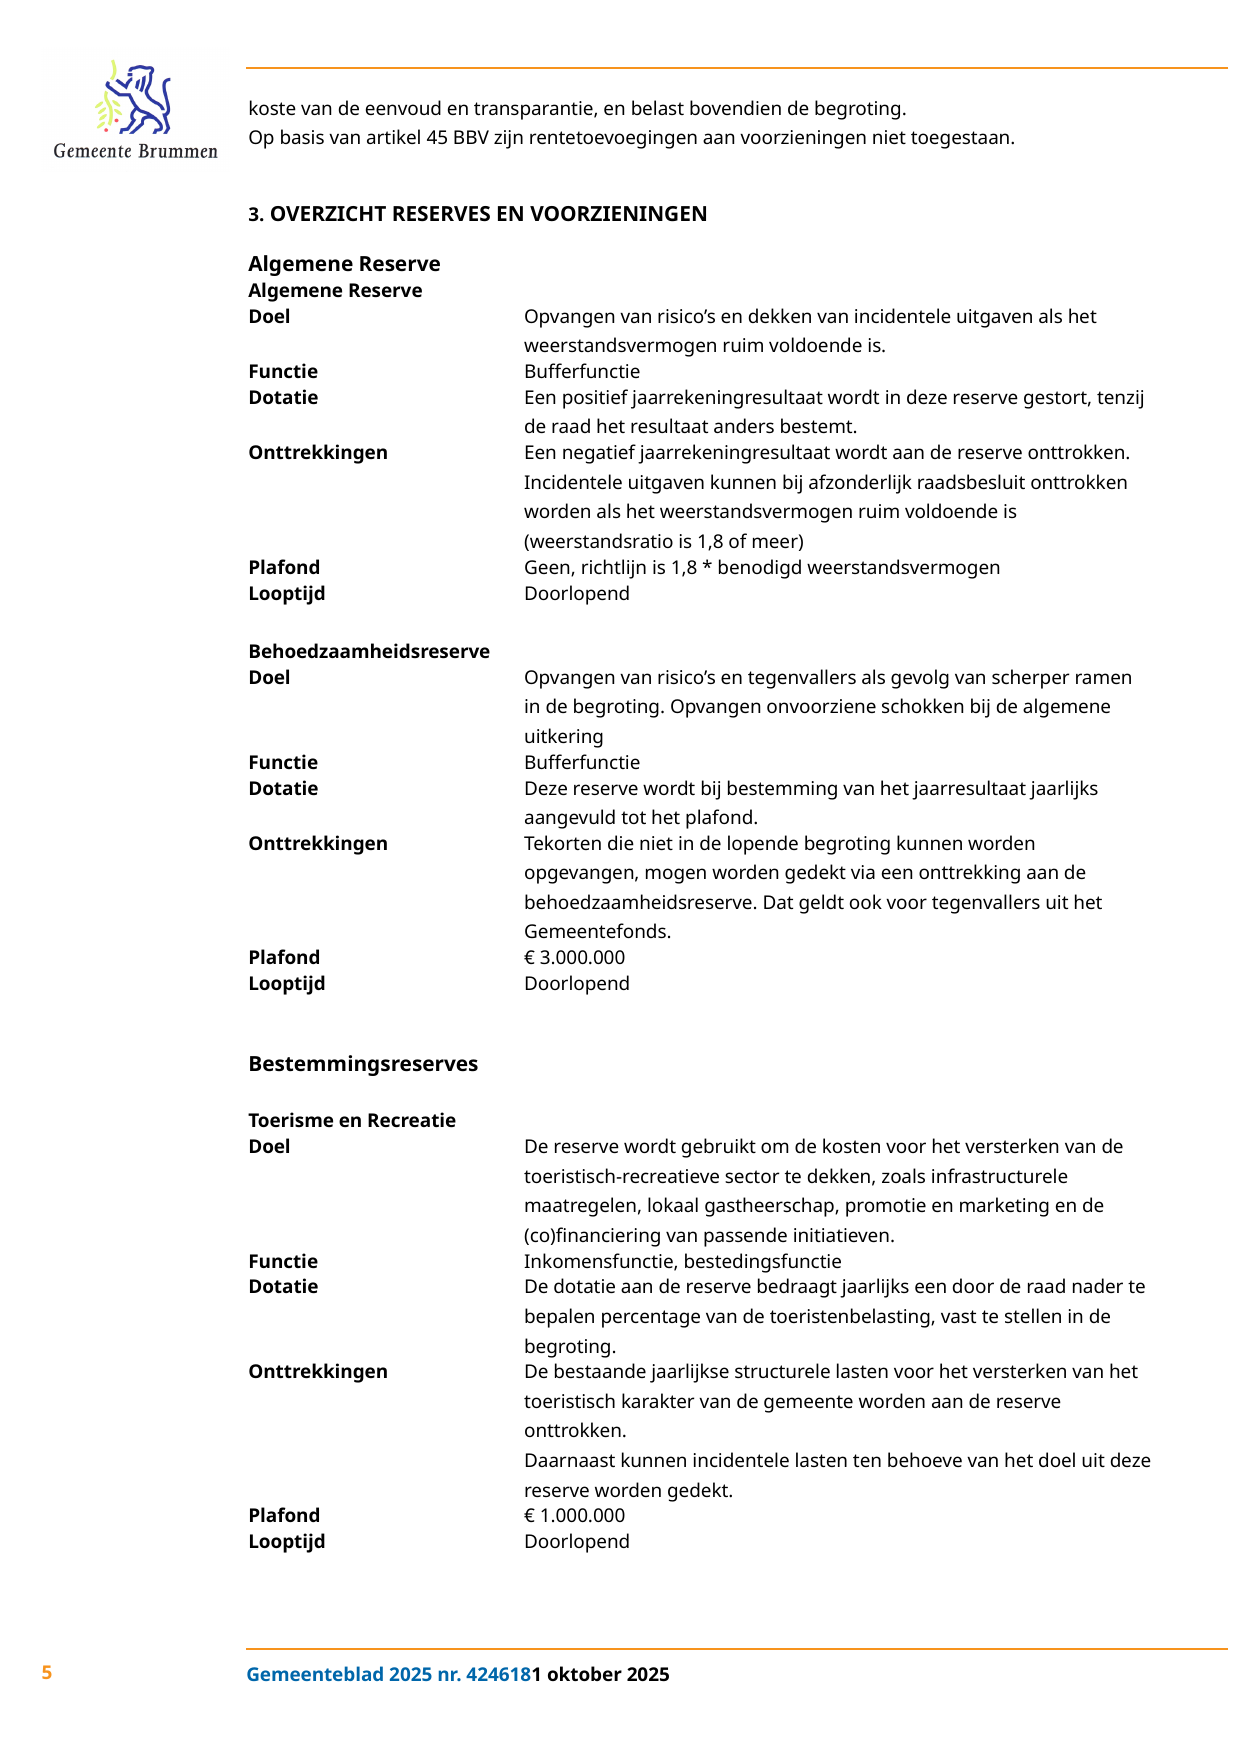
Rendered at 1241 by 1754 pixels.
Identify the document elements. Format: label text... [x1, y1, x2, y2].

table_cell Een positief jaarrekeningresultaat wordt in deze reserve gestort, tenzij de raad het resultaat anders bestemt. [524, 384, 1152, 439]
table_cell Bufferfunctie [524, 359, 1152, 384]
table_cell Functie [248, 359, 524, 384]
table_cell De bestaande jaarlijkse structurele lasten voor het versterken van het toeristisch karakter van de gemeente worden aan de reserve onttrokken. Daarnaast kunnen incidentele lasten ten behoeve van het doel uit deze reserve worden gedekt. [524, 1359, 1152, 1503]
text koste van de eenvoud en transparantie, en belast bovendien de begroting. [248, 95, 1152, 121]
table_cell De reserve wordt gebruikt om de kosten voor het versterken van de toeristisch-recreatieve sector te dekken, zoals infrastructurele maatregelen, lokaal gastheerschap, promotie en marketing en de (co)financiering van passende initiatieven. [524, 1134, 1152, 1248]
table_header Algemene Reserve [248, 278, 1152, 303]
table_cell Doel [248, 1134, 524, 1248]
table_cell Doorlopend [524, 580, 1152, 605]
table_cell Bufferfunctie [524, 749, 1152, 775]
table_cell Onttrekkingen [248, 830, 524, 944]
table_cell Doel [248, 664, 524, 749]
text Bestemmingsreserves [248, 1049, 1152, 1078]
table_cell Looptijd [248, 1528, 524, 1554]
table_cell Functie [248, 1248, 524, 1274]
table_cell Onttrekkingen [248, 440, 524, 554]
table_cell Looptijd [248, 970, 524, 996]
table_cell Dotatie [248, 384, 524, 439]
table_cell Geen, richtlijn is 1,8 * benodigd weerstandsvermogen [524, 554, 1152, 580]
table_cell € 3.000.000 [524, 945, 1152, 970]
table_cell Plafond [248, 945, 524, 970]
table_cell Inkomensfunctie, bestedingsfunctie [524, 1248, 1152, 1274]
table_cell € 1.000.000 [524, 1503, 1152, 1528]
table_cell Opvangen van risico’s en dekken van incidentele uitgaven als het weerstandsvermogen ruim voldoende is. [524, 303, 1152, 358]
table_cell Dotatie [248, 1274, 524, 1358]
table_header Behoedzaamheidsreserve [248, 638, 1152, 664]
table_cell Onttrekkingen [248, 1359, 524, 1503]
text 3. OVERZICHT RESERVES EN VOORZIENINGEN [248, 199, 1152, 228]
table_cell Tekorten die niet in de lopende begroting kunnen worden opgevangen, mogen worden gedekt via een onttrekking aan de behoedzaamheidsreserve. Dat geldt ook voor tegenvallers uit het Gemeentefonds. [524, 830, 1152, 944]
table_cell Deze reserve wordt bij bestemming van het jaarresultaat jaarlijks aangevuld tot het plafond. [524, 775, 1152, 830]
table_header Toerisme en Recreatie [248, 1108, 1152, 1133]
table_cell Doorlopend [524, 970, 1152, 996]
picture [41, 47, 231, 172]
table_cell De dotatie aan de reserve bedraagt jaarlijks een door de raad nader te bepalen percentage van de toeristenbelasting, vast te stellen in de begroting. [524, 1274, 1152, 1358]
table_cell Doorlopend [524, 1528, 1152, 1554]
text Algemene Reserve [248, 249, 1152, 277]
table_cell Opvangen van risico’s en tegenvallers als gevolg van scherper ramen in de begroting. Opvangen onvoorziene schokken bij de algemene uitkering [524, 664, 1152, 749]
table_cell Dotatie [248, 775, 524, 830]
table_cell Looptijd [248, 580, 524, 605]
table_cell Een negatief jaarrekeningresultaat wordt aan de reserve onttrokken. Incidentele uitgaven kunnen bij afzonderlijk raadsbesluit onttrokken worden als het weerstandsvermogen ruim voldoende is (weerstandsratio is 1,8 of meer) [524, 440, 1152, 554]
table_cell Plafond [248, 554, 524, 580]
table_cell Plafond [248, 1503, 524, 1528]
table_cell Functie [248, 749, 524, 775]
table_cell Doel [248, 303, 524, 358]
text Op basis van artikel 45 BBV zijn rentetoevoegingen aan voorzieningen niet toegestaan. [248, 124, 1152, 150]
